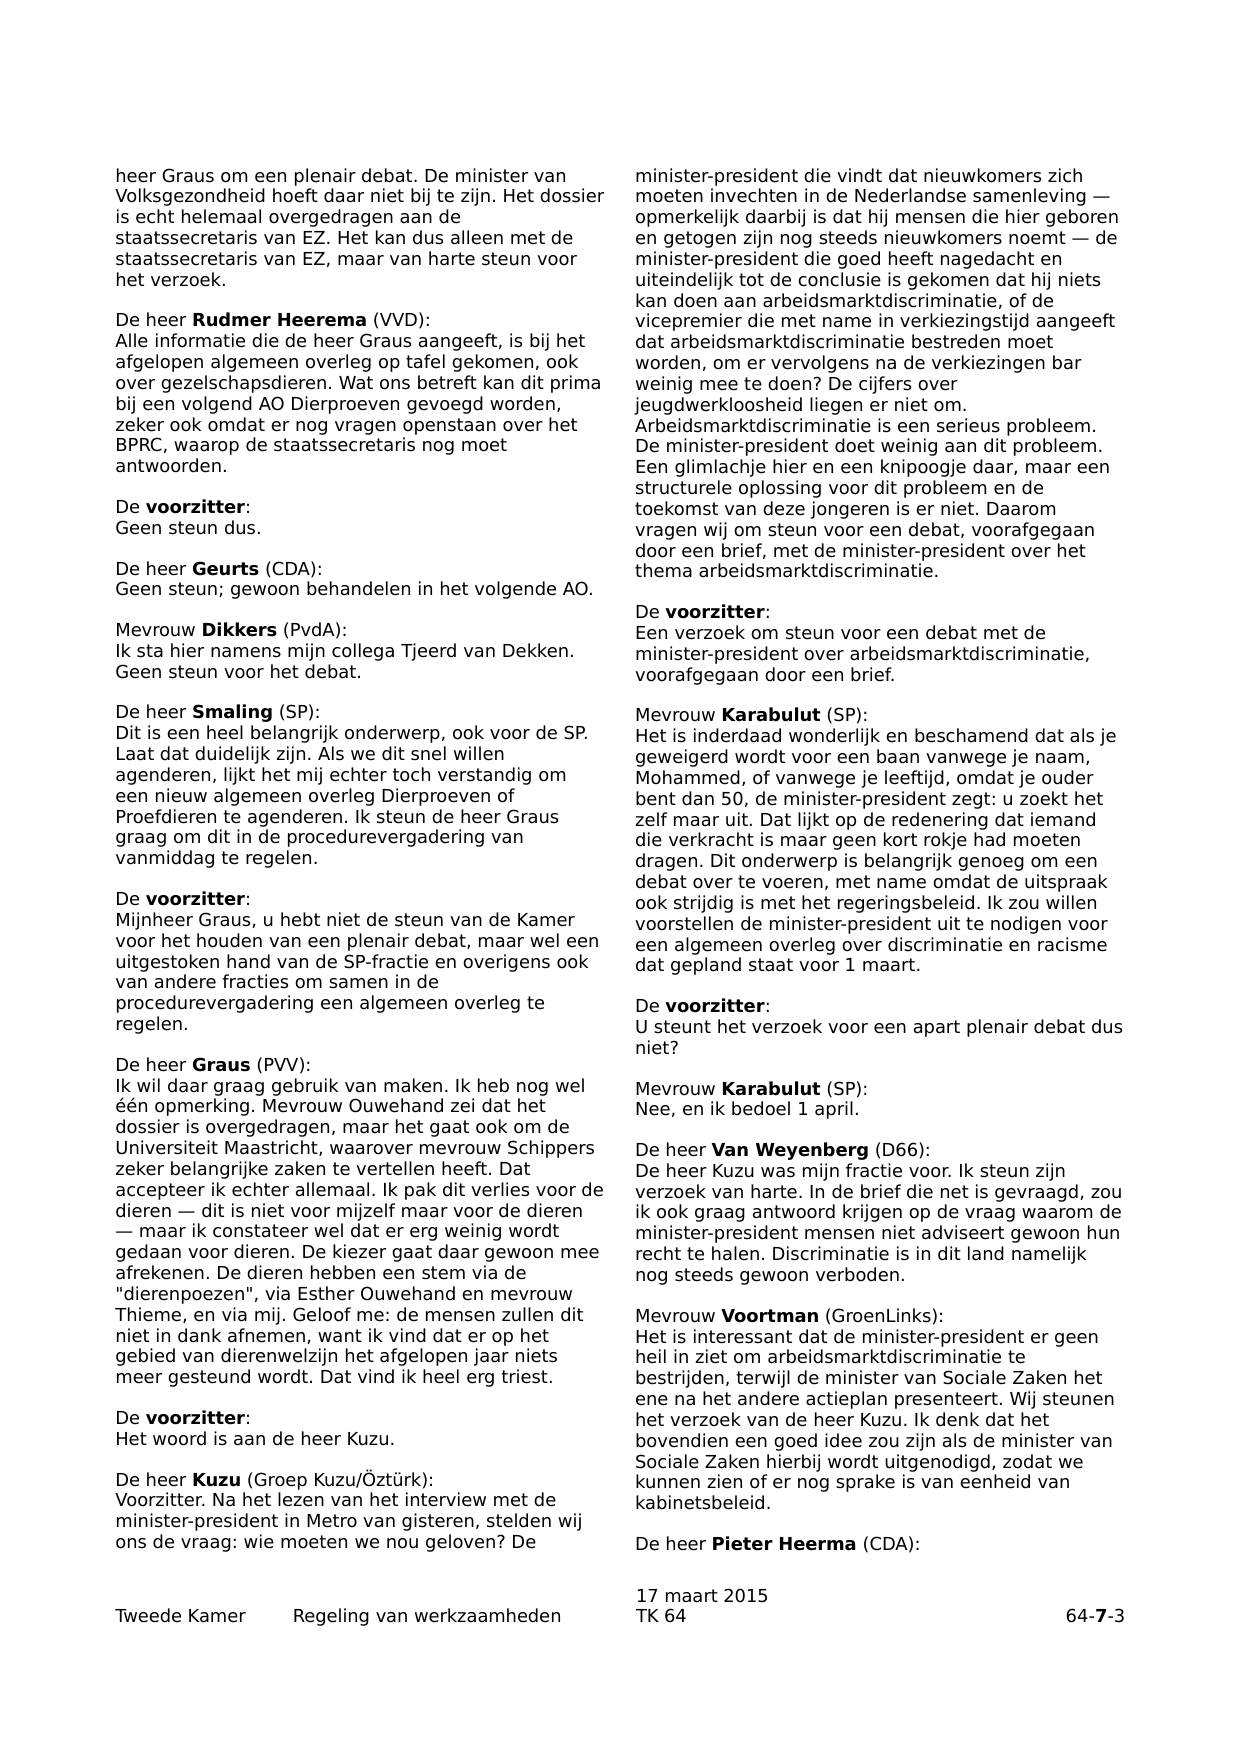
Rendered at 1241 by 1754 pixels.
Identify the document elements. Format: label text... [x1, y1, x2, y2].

text Mevrouw Voortman (GroenLinks): [635, 1306, 1125, 1326]
text Ik sta hier namens mijn collega Tjeerd van Dekken. Geen steun voor het debat. [115, 641, 605, 682]
text heer Graus om een plenair debat. De minister van Volksgezondheid hoeft daar niet bij te zijn. Het dossier is echt helemaal overgedragen aan de staatssecretaris van EZ. Het kan dus alleen met de staatssecretaris van EZ, maar van harte steun voor het verzoek. [115, 165, 605, 290]
text De heer Smaling (SP): [115, 702, 605, 723]
text De voorzitter: [115, 497, 605, 518]
text De voorzitter: [635, 996, 1125, 1017]
text Mevrouw Karabulut (SP): [635, 1078, 1125, 1099]
text De heer Geurts (CDA): [115, 558, 605, 579]
text U steunt het verzoek voor een apart plenair debat dus niet? [635, 1017, 1125, 1058]
text Voorzitter. Na het lezen van het interview met de minister-president in Metro van gisteren, stelden wij ons de vraag: wie moeten we nou geloven? De [115, 1490, 605, 1553]
text Mijnheer Graus, u hebt niet de steun van de Kamer voor het houden van een plenair debat, maar wel een uitgestoken hand van de SP-fractie en overigens ook van andere fracties om samen in de procedurevergadering een algemeen overleg te regelen. [115, 910, 605, 1035]
text Het is interessant dat de minister-president er geen heil in ziet om arbeidsmarktdiscriminatie te bestrijden, terwijl de minister van Sociale Zaken het ene na het andere actieplan presenteert. Wij steunen het verzoek van de heer Kuzu. Ik denk dat het bovendien een goed idee zou zijn als de minister van Sociale Zaken hierbij wordt uitgenodigd, zodat we kunnen zien of er nog sprake is van eenheid van kabinetsbeleid. [635, 1326, 1125, 1514]
text De heer Kuzu was mijn fractie voor. Ik steun zijn verzoek van harte. In de brief die net is gevraagd, zou ik ook graag antwoord krijgen op de vraag waarom de minister-president mensen niet adviseert gewoon hun recht te halen. Discriminatie is in dit land namelijk nog steeds gewoon verboden. [635, 1161, 1125, 1286]
text Nee, en ik bedoel 1 april. [635, 1099, 1125, 1120]
text De heer Kuzu (Groep Kuzu/Öztürk): [115, 1469, 605, 1490]
text Dit is een heel belangrijk onderwerp, ook voor de SP. Laat dat duidelijk zijn. Als we dit snel willen agenderen, lijkt het mij echter toch verstandig om een nieuw algemeen overleg Dierproeven of Proefdieren te agenderen. Ik steun de heer Graus graag om dit in de procedurevergadering van vanmiddag te regelen. [115, 723, 605, 869]
text Mevrouw Karabulut (SP): [635, 705, 1125, 726]
text Geen steun dus. [115, 518, 605, 538]
text De voorzitter: [635, 602, 1125, 623]
text Het woord is aan de heer Kuzu. [115, 1429, 605, 1449]
text Ik wil daar graag gebruik van maken. Ik heb nog wel één opmerking. Mevrouw Ouwehand zei dat het dossier is overgedragen, maar het gaat ook om de Universiteit Maastricht, waarover mevrouw Schippers zeker belangrijke zaken te vertellen heeft. Dat accepteer ik echter allemaal. Ik pak dit verlies voor de dieren — dit is niet voor mijzelf maar voor de dieren — maar ik constateer wel dat er erg weinig wordt gedaan voor dieren. De kiezer gaat daar gewoon mee afrekenen. De dieren hebben een stem via de "dierenpoezen", via Esther Ouwehand en mevrouw Thieme, en via mij. Geloof me: de mensen zullen dit niet in dank afnemen, want ik vind dat er op het gebied van dierenwelzijn het afgelopen jaar niets meer gesteund wordt. Dat vind ik heel erg triest. [115, 1075, 605, 1388]
text De voorzitter: [115, 889, 605, 910]
text De voorzitter: [115, 1408, 605, 1429]
text De heer Graus (PVV): [115, 1055, 605, 1075]
text minister-president die vindt dat nieuwkomers zich moeten invechten in de Nederlandse samenleving — opmerkelijk daarbij is dat hij mensen die hier geboren en getogen zijn nog steeds nieuwkomers noemt — de minister-president die goed heeft nagedacht en uiteindelijk tot de conclusie is gekomen dat hij niets kan doen aan arbeidsmarktdiscriminatie, of de vicepremier die met name in verkiezingstijd aangeeft dat arbeidsmarktdiscriminatie bestreden moet worden, om er vervolgens na de verkiezingen bar weinig mee te doen? De cijfers over jeugdwerkloosheid liegen er niet om. Arbeidsmarktdiscriminatie is een serieus probleem. De minister-president doet weinig aan dit probleem. Een glimlachje hier en een knipoogje daar, maar een structurele oplossing voor dit probleem en de toekomst van deze jongeren is er niet. Daarom vragen wij om steun voor een debat, voorafgegaan door een brief, met de minister-president over het thema arbeidsmarktdiscriminatie. [635, 165, 1125, 582]
text Alle informatie die de heer Graus aangeeft, is bij het afgelopen algemeen overleg op tafel gekomen, ook over gezelschapsdieren. Wat ons betreft kan dit prima bij een volgend AO Dierproeven gevoegd worden, zeker ook omdat er nog vragen openstaan over het BPRC, waarop de staatssecretaris nog moet antwoorden. [115, 331, 605, 477]
text Mevrouw Dikkers (PvdA): [115, 620, 605, 641]
text De heer Pieter Heerma (CDA): [635, 1534, 1125, 1554]
text De heer Rudmer Heerema (VVD): [115, 310, 605, 331]
text De heer Van Weyenberg (D66): [635, 1140, 1125, 1161]
text Het is inderdaad wonderlijk en beschamend dat als je geweigerd wordt voor een baan vanwege je naam, Mohammed, of vanwege je leeftijd, omdat je ouder bent dan 50, de minister-president zegt: u zoekt het zelf maar uit. Dat lijkt op de redenering dat iemand die verkracht is maar geen kort rokje had moeten dragen. Dit onderwerp is belangrijk genoeg om een debat over te voeren, met name omdat de uitspraak ook strijdig is met het regeringsbeleid. Ik zou willen voorstellen de minister-president uit te nodigen voor een algemeen overleg over discriminatie en racisme dat gepland staat voor 1 maart. [635, 726, 1125, 976]
text Een verzoek om steun voor een debat met de minister-president over arbeidsmarktdiscriminatie, voorafgegaan door een brief. [635, 623, 1125, 685]
text Geen steun; gewoon behandelen in het volgende AO. [115, 579, 605, 600]
